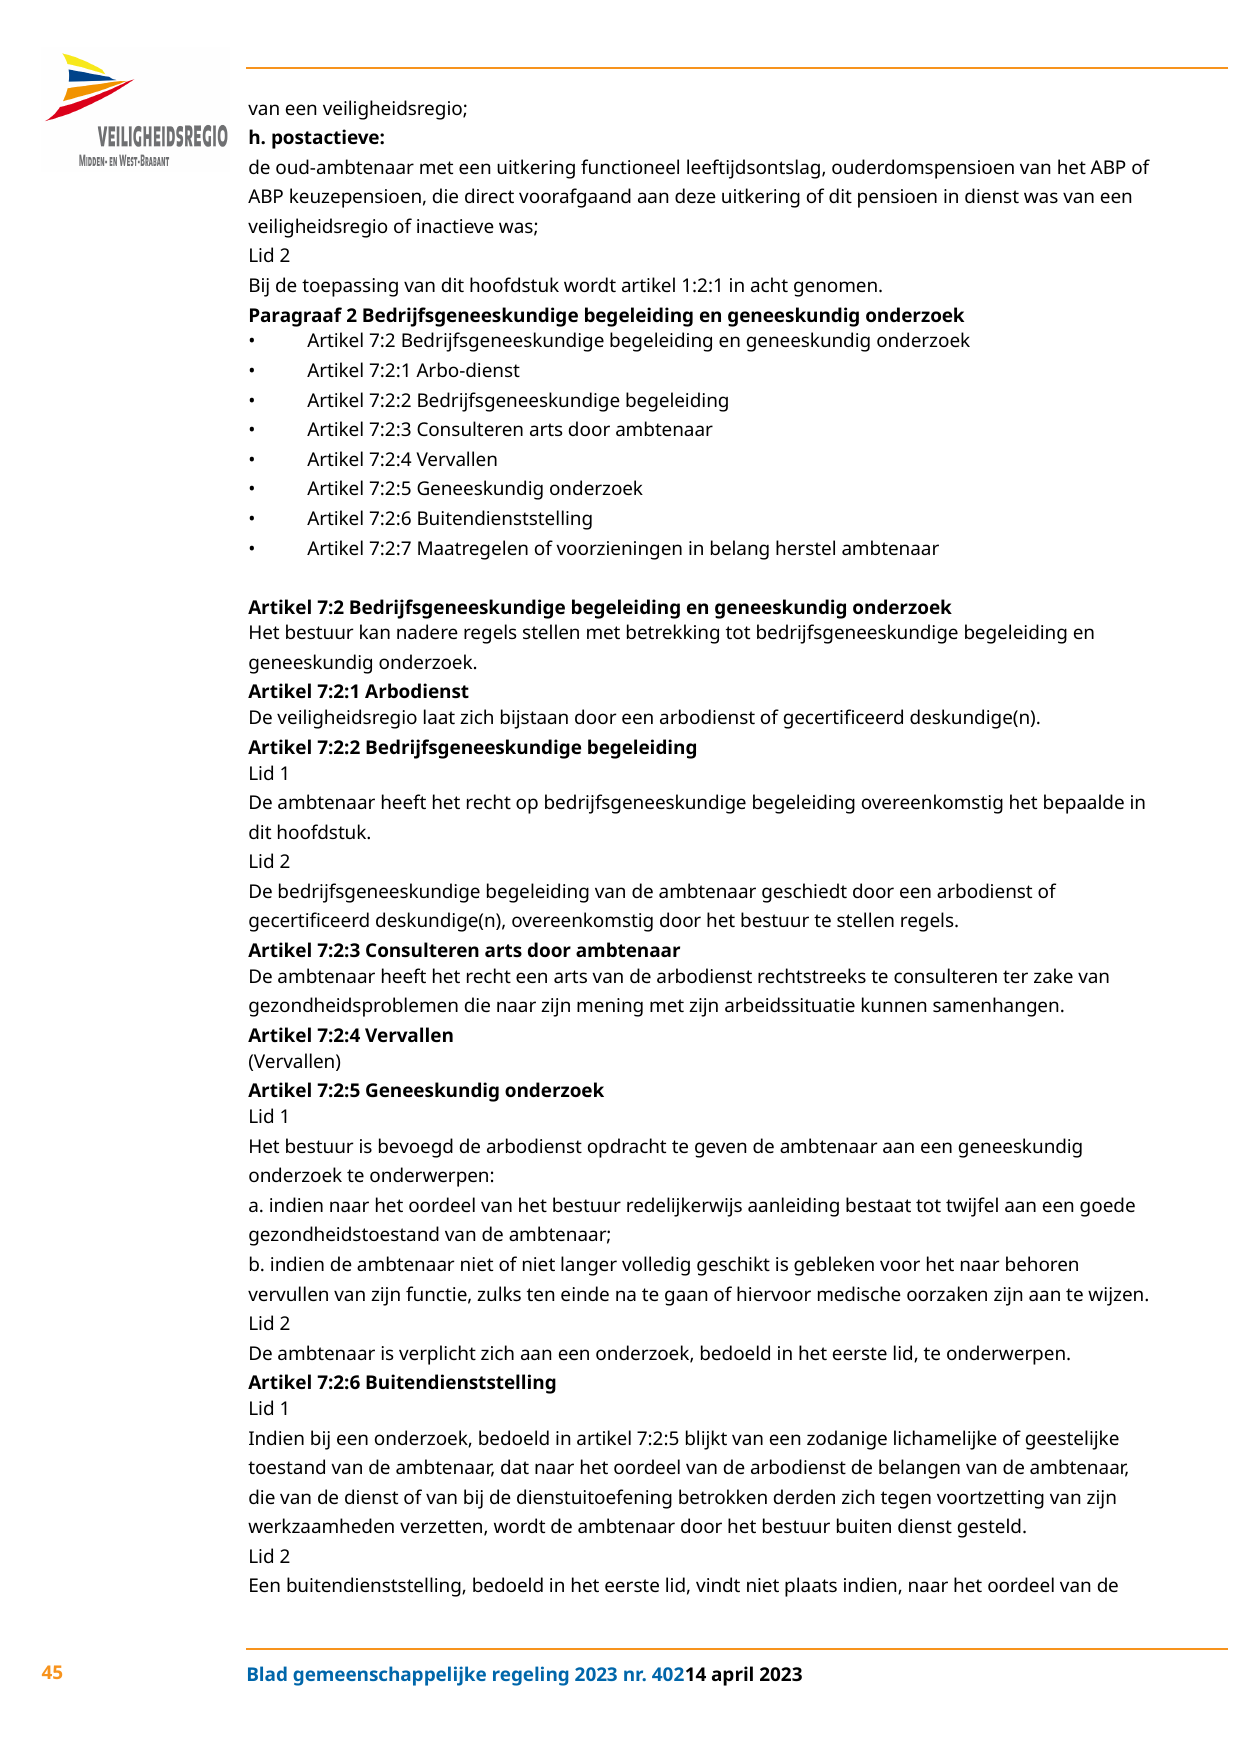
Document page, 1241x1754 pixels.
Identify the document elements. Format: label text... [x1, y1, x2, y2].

text Artikel 7:2 Bedrijfsgeneeskundige begeleiding en geneeskundig onderzoek [248, 594, 1152, 619]
text Artikel 7:2:2 Bedrijfsgeneeskundige begeleiding [248, 734, 1152, 760]
text Artikel 7:2:6 Buitendienststelling [248, 1369, 1152, 1395]
list Artikel 7:2 Bedrijfsgeneeskundige begeleiding en geneeskundig onderzoek [248, 328, 1152, 353]
text de oud-ambtenaar met een uitkering functioneel leeftijdsontslag, ouderdomspensioen van het ABP of ABP keuzepensioen, die direct voorafgaand aan deze uitkering of dit pensioen in dienst was van een veiligheidsregio of inactieve was; [248, 154, 1152, 239]
text Een buitendienststelling, bedoeld in het eerste lid, vindt niet plaats indien, naar het oordeel van de [248, 1573, 1152, 1598]
text Paragraaf 2 Bedrijfsgeneeskundige begeleiding en geneeskundig onderzoek [248, 302, 1152, 328]
text b. indien de ambtenaar niet of niet langer volledig geschikt is gebleken voor het naar behoren vervullen van zijn functie, zulks ten einde na te gaan of hiervoor medische oorzaken zijn aan te wijzen. [248, 1251, 1152, 1306]
text Lid 2 [248, 243, 1152, 268]
text Artikel 7:2:3 Consulteren arts door ambtenaar [248, 937, 1152, 963]
list Artikel 7:2:6 Buitendienststelling [248, 505, 1152, 531]
text De veiligheidsregio laat zich bijstaan door een arbodienst of gecertificeerd deskundige(n). [248, 704, 1152, 730]
text Indien bij een onderzoek, bedoeld in artikel 7:2:5 blijkt van een zodanige lichamelijke of geestelijke toestand van de ambtenaar, dat naar het oordeel van de arbodienst de belangen van de ambtenaar, die van de dienst of van bij de dienstuitoefening betrokken derden zich tegen voortzetting van zijn werkzaamheden verzetten, wordt de ambtenaar door het bestuur buiten dienst gesteld. [248, 1425, 1152, 1539]
list Artikel 7:2:4 Vervallen [248, 446, 1152, 472]
text De ambtenaar is verplicht zich aan een onderzoek, bedoeld in het eerste lid, te onderwerpen. [248, 1340, 1152, 1366]
text Het bestuur kan nadere regels stellen met betrekking tot bedrijfsgeneeskundige begeleiding en geneeskundig onderzoek. [248, 619, 1152, 675]
text van een veiligheidsregio; [248, 95, 1152, 121]
text De ambtenaar heeft het recht op bedrijfsgeneeskundige begeleiding overeenkomstig het bepaalde in dit hoofdstuk. [248, 789, 1152, 845]
list Artikel 7:2:5 Geneeskundig onderzoek [248, 476, 1152, 501]
list Artikel 7:2:2 Bedrijfsgeneeskundige begeleiding [248, 387, 1152, 412]
text Bij de toepassing van dit hoofdstuk wordt artikel 1:2:1 in acht genomen. [248, 272, 1152, 298]
list Artikel 7:2:1 Arbo-dienst [248, 357, 1152, 383]
text Lid 1 [248, 1103, 1152, 1129]
text (Vervallen) [248, 1048, 1152, 1074]
text a. indien naar het oordeel van het bestuur redelijkerwijs aanleiding bestaat tot twijfel aan een goede gezondheidstoestand van de ambtenaar; [248, 1192, 1152, 1247]
text Artikel 7:2:4 Vervallen [248, 1022, 1152, 1048]
list Artikel 7:2:7 Maatregelen of voorzieningen in belang herstel ambtenaar [248, 535, 1152, 560]
text Artikel 7:2:1 Arbodienst [248, 679, 1152, 704]
text h. postactieve: [248, 124, 1152, 150]
text Lid 2 [248, 1310, 1152, 1336]
text De bedrijfsgeneeskundige begeleiding van de ambtenaar geschiedt door een arbodienst of gecertificeerd deskundige(n), overeenkomstig door het bestuur te stellen regels. [248, 878, 1152, 933]
text Lid 2 [248, 1543, 1152, 1569]
text Artikel 7:2:5 Geneeskundig onderzoek [248, 1077, 1152, 1103]
text Lid 2 [248, 848, 1152, 874]
text Lid 1 [248, 760, 1152, 786]
text Het bestuur is bevoegd de arbodienst opdracht te geven de ambtenaar aan een geneeskundig onderzoek te onderwerpen: [248, 1133, 1152, 1188]
text De ambtenaar heeft het recht een arts van de arbodienst rechtstreeks te consulteren ter zake van gezondheidsproblemen die naar zijn mening met zijn arbeidssituatie kunnen samenhangen. [248, 963, 1152, 1018]
picture [41, 47, 231, 172]
text Lid 1 [248, 1395, 1152, 1421]
list Artikel 7:2:3 Consulteren arts door ambtenaar [248, 416, 1152, 442]
